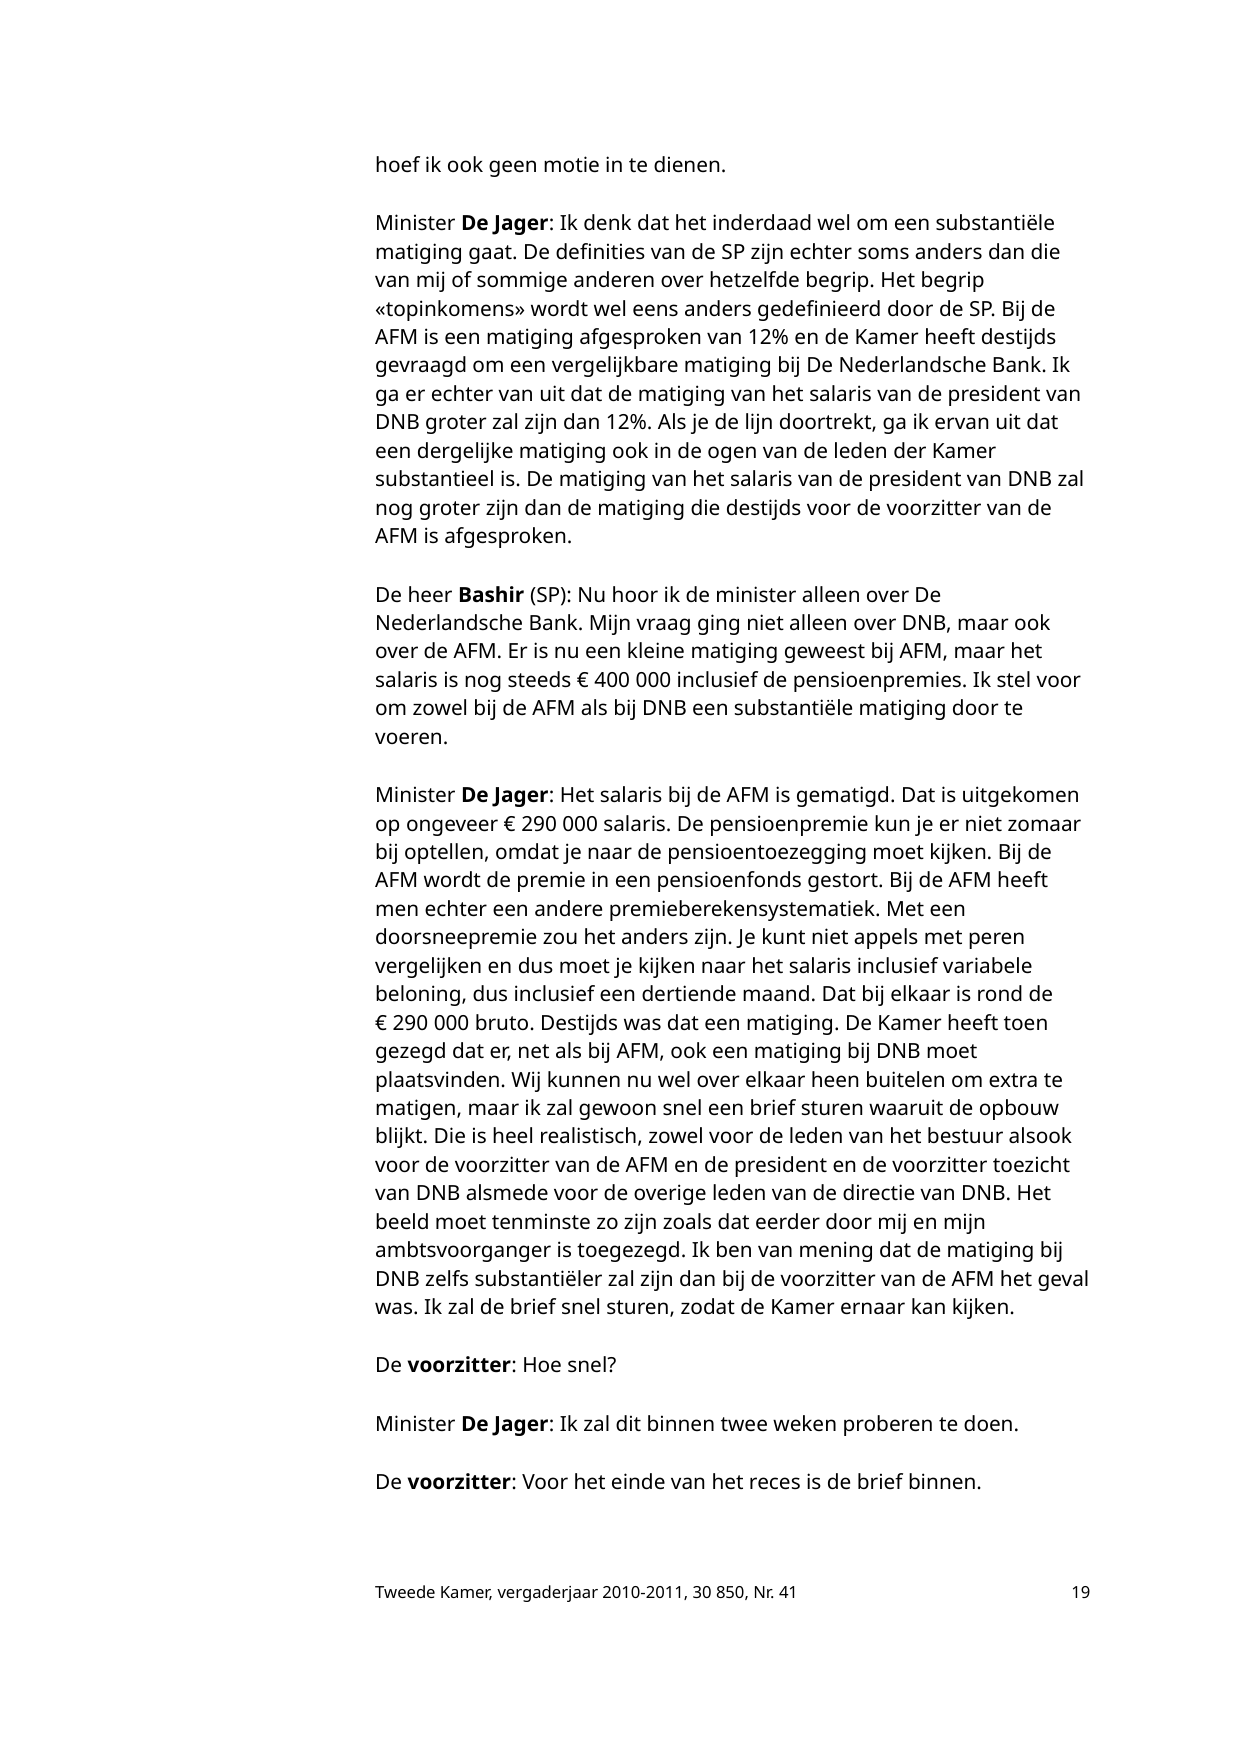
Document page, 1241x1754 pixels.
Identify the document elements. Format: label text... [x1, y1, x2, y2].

text hoef ik ook geen motie in te dienen. [375, 150, 1090, 178]
text De voorzitter: Voor het einde van het reces is de brief binnen. [375, 1467, 1090, 1496]
text De voorzitter: Hoe snel? [375, 1351, 1090, 1379]
text Minister De Jager: Ik zal dit binnen twee weken proberen te doen. [375, 1409, 1090, 1437]
text Minister De Jager: Ik denk dat het inderdaad wel om een substantiële matiging gaat. De definities van de SP zijn echter soms anders dan die van mij of sommige anderen over hetzelfde begrip. Het begrip «topinkomens» wordt wel eens anders gedefinieerd door de SP. Bij de AFM is een matiging afgesproken van 12% en de Kamer heeft destijds gevraagd om een vergelijkbare matiging bij De Nederlandsche Bank. Ik ga er echter van uit dat de matiging van het salaris van de president van DNB groter zal zijn dan 12%. Als je de lijn doortrekt, ga ik ervan uit dat een dergelijke matiging ook in de ogen van de leden der Kamer substantieel is. De matiging van het salaris van de president van DNB zal nog groter zijn dan de matiging die destijds voor de voorzitter van de AFM is afgesproken. [375, 208, 1090, 550]
text De heer Bashir (SP): Nu hoor ik de minister alleen over De Nederlandsche Bank. Mijn vraag ging niet alleen over DNB, maar ook over de AFM. Er is nu een kleine matiging geweest bij AFM, maar het salaris is nog steeds € 400 000 inclusief de pensioenpremies. Ik stel voor om zowel bij de AFM als bij DNB een substantiële matiging door te voeren. [375, 580, 1090, 750]
text Minister De Jager: Het salaris bij de AFM is gematigd. Dat is uitgekomen op ongeveer € 290 000 salaris. De pensioenpremie kun je er niet zomaar bij optellen, omdat je naar de pensioentoezegging moet kijken. Bij de AFM wordt de premie in een pensioenfonds gestort. Bij de AFM heeft men echter een andere premieberekensystematiek. Met een doorsneepremie zou het anders zijn. Je kunt niet appels met peren vergelijken en dus moet je kijken naar het salaris inclusief variabele beloning, dus inclusief een dertiende maand. Dat bij elkaar is rond de € 290 000 bruto. Destijds was dat een matiging. De Kamer heeft toen gezegd dat er, net als bij AFM, ook een matiging bij DNB moet plaatsvinden. Wij kunnen nu wel over elkaar heen buitelen om extra te matigen, maar ik zal gewoon snel een brief sturen waaruit de opbouw blijkt. Die is heel realistisch, zowel voor de leden van het bestuur alsook voor de voorzitter van de AFM en de president en de voorzitter toezicht van DNB alsmede voor de overige leden van de directie van DNB. Het beeld moet tenminste zo zijn zoals dat eerder door mij en mijn ambtsvoorganger is toegezegd. Ik ben van mening dat de matiging bij DNB zelfs substantiëler zal zijn dan bij de voorzitter van de AFM het geval was. Ik zal de brief snel sturen, zodat de Kamer ernaar kan kijken. [375, 780, 1090, 1321]
